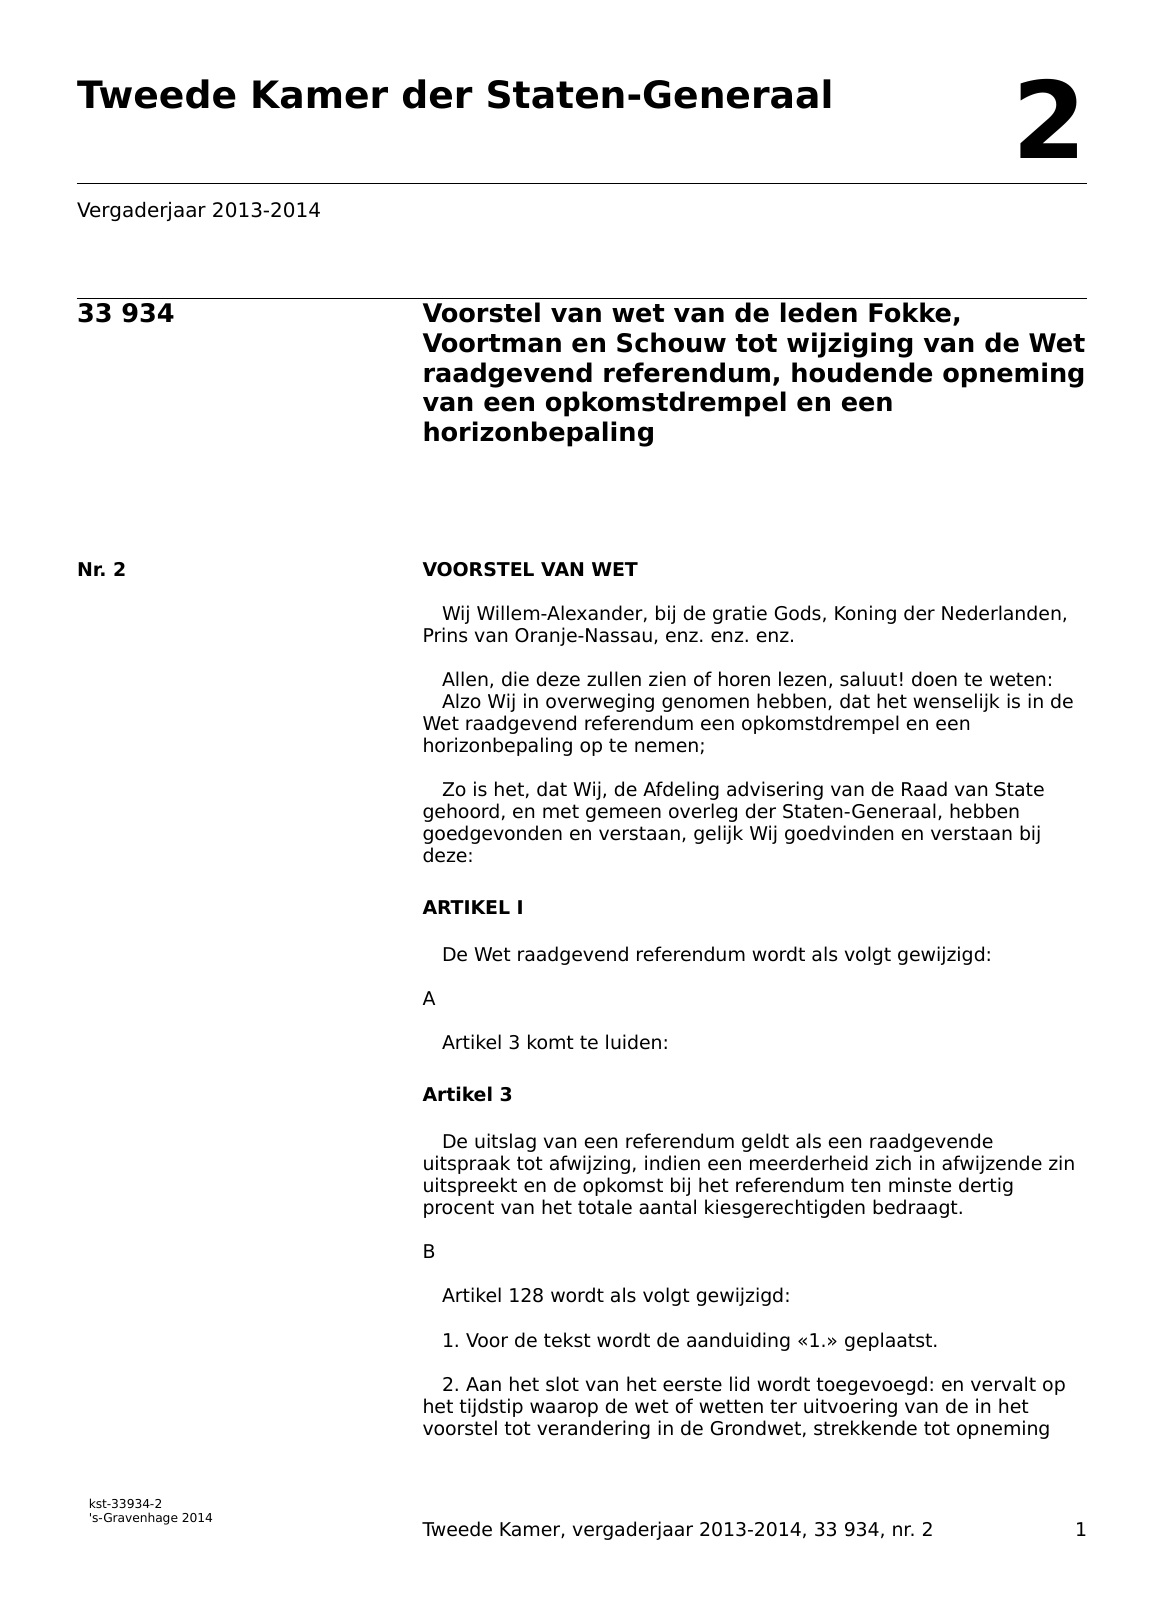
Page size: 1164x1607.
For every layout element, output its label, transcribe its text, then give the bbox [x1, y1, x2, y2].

subtitle Artikel 3 [422, 1084, 1087, 1106]
text 1. Voor de tekst wordt de aanduiding «1.» geplaatst. [422, 1329, 1087, 1351]
text Wij Willem-Alexander, bij de gratie Gods, Koning der Nederlanden, Prins van Oranje-Nassau, enz. enz. enz. [422, 603, 1087, 647]
table_header Tweede Kamer der Staten-Generaal [77, 59, 886, 183]
text Alzo Wij in overweging genomen hebben, dat het wenselijk is in de Wet raadgevend referendum een opkomstdrempel en een horizonbepaling op te nemen; [422, 691, 1087, 757]
text B [422, 1241, 1087, 1263]
text A [422, 988, 1087, 1010]
subtitle Nr. 2 VOORSTEL VAN WET [77, 558, 1087, 580]
text De Wet raadgevend referendum wordt als volgt gewijzigd: [422, 944, 1087, 966]
text Zo is het, dat Wij, de Afdeling advisering van de Raad van State gehoord, en met gemeen overleg der Staten-Generaal, hebben goedgevonden en verstaan, gelijk Wij goedvinden en verstaan bij deze: [422, 779, 1087, 867]
text kst-33934-2 [88, 1497, 323, 1511]
text Allen, die deze zullen zien of horen lezen, saluut! doen te weten: [422, 669, 1087, 691]
text 's-Gravenhage 2014 [88, 1511, 323, 1525]
subtitle ARTIKEL I [422, 897, 1087, 919]
text 2. Aan het slot van het eerste lid wordt toegevoegd: en vervalt op het tijdstip waarop de wet of wetten ter uitvoering van de in het voorstel tot verandering in de Grondwet, strekkende tot opneming [422, 1374, 1087, 1439]
text Artikel 3 komt te luiden: [422, 1032, 1087, 1054]
table_header 2 [886, 59, 1087, 183]
text Artikel 128 wordt als volgt gewijzigd: [422, 1285, 1087, 1307]
table_cell Vergaderjaar 2013-2014 [77, 184, 1087, 298]
text De uitslag van een referendum geldt als een raadgevende uitspraak tot afwijzing, indien een meerderheid zich in afwijzende zin uitspreekt en de opkomst bij het referendum ten minste dertig procent van het totale aantal kiesgerechtigden bedraagt. [422, 1131, 1087, 1219]
subtitle 33 934 Voorstel van wet van de leden Fokke, Voortman en Schouw tot wijziging van de Wet raadgevend referendum, houdende opneming van een opkomstdrempel en een horizonbepaling [77, 299, 1087, 447]
